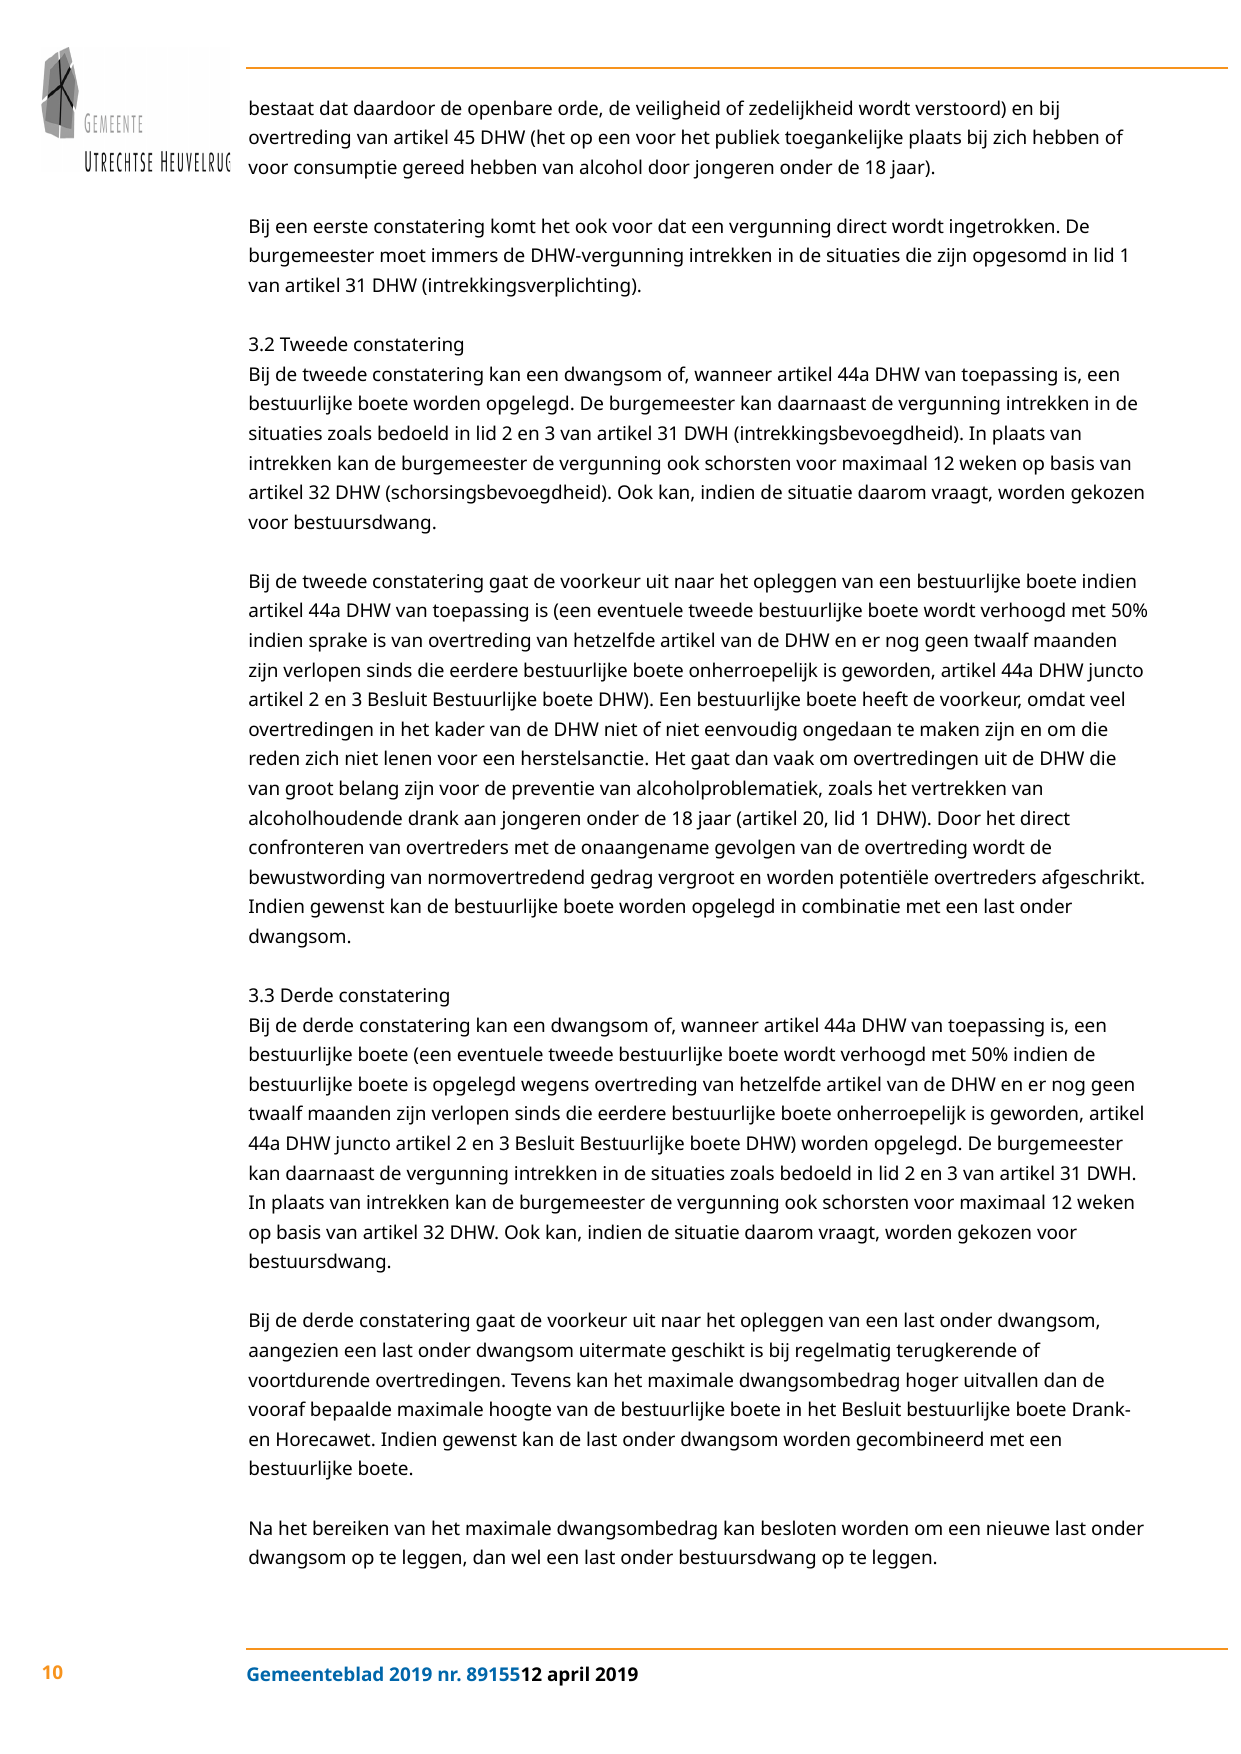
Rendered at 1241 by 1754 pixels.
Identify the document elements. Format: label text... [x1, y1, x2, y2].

text Na het bereiken van het maximale dwangsombedrag kan besloten worden om een nieuwe last onder dwangsom op te leggen, dan wel een last onder bestuursdwang op te leggen. [248, 1515, 1152, 1570]
text 3.2 Tweede constatering [248, 331, 1152, 357]
text Bij de derde constatering gaat de voorkeur uit naar het opleggen van een last onder dwangsom, aangezien een last onder dwangsom uitermate geschikt is bij regelmatig terugkerende of voortdurende overtredingen. Tevens kan het maximale dwangsombedrag hoger uitvallen dan de vooraf bepaalde maximale hoogte van de bestuurlijke boete in het Besluit bestuurlijke boete Drank- en Horecawet. Indien gewenst kan de last onder dwangsom worden gecombineerd met een bestuurlijke boete. [248, 1308, 1152, 1481]
text 3.3 Derde constatering [248, 982, 1152, 1008]
text Bij de tweede constatering gaat de voorkeur uit naar het opleggen van een bestuurlijke boete indien artikel 44a DHW van toepassing is (een eventuele tweede bestuurlijke boete wordt verhoogd met 50% indien sprake is van overtreding van hetzelfde artikel van de DHW en er nog geen twaalf maanden zijn verlopen sinds die eerdere bestuurlijke boete onherroepelijk is geworden, artikel 44a DHW juncto artikel 2 en 3 Besluit Bestuurlijke boete DHW). Een bestuurlijke boete heeft de voorkeur, omdat veel overtredingen in het kader van de DHW niet of niet eenvoudig ongedaan te maken zijn en om die reden zich niet lenen voor een herstelsanctie. Het gaat dan vaak om overtredingen uit de DHW die van groot belang zijn voor de preventie van alcoholproblematiek, zoals het vertrekken van alcoholhoudende drank aan jongeren onder de 18 jaar (artikel 20, lid 1 DHW). Door het direct confronteren van overtreders met de onaangename gevolgen van de overtreding wordt de bewustwording van normovertredend gedrag vergroot en worden potentiële overtreders afgeschrikt. Indien gewenst kan de bestuurlijke boete worden opgelegd in combinatie met een last onder dwangsom. [248, 568, 1152, 949]
text bestaat dat daardoor de openbare orde, de veiligheid of zedelijkheid wordt verstoord) en bij overtreding van artikel 45 DHW (het op een voor het publiek toegankelijke plaats bij zich hebben of voor consumptie gereed hebben van alcohol door jongeren onder de 18 jaar). [248, 95, 1152, 180]
text Bij de derde constatering kan een dwangsom of, wanneer artikel 44a DHW van toepassing is, een bestuurlijke boete (een eventuele tweede bestuurlijke boete wordt verhoogd met 50% indien de bestuurlijke boete is opgelegd wegens overtreding van hetzelfde artikel van de DHW en er nog geen twaalf maanden zijn verlopen sinds die eerdere bestuurlijke boete onherroepelijk is geworden, artikel 44a DHW juncto artikel 2 en 3 Besluit Bestuurlijke boete DHW) worden opgelegd. De burgemeester kan daarnaast de vergunning intrekken in de situaties zoals bedoeld in lid 2 en 3 van artikel 31 DWH. In plaats van intrekken kan de burgemeester de vergunning ook schorsten voor maximaal 12 weken op basis van artikel 32 DHW. Ook kan, indien de situatie daarom vraagt, worden gekozen voor bestuursdwang. [248, 1012, 1152, 1274]
text Bij een eerste constatering komt het ook voor dat een vergunning direct wordt ingetrokken. De burgemeester moet immers de DHW-vergunning intrekken in de situaties die zijn opgesomd in lid 1 van artikel 31 DHW (intrekkingsverplichting). [248, 213, 1152, 298]
text Bij de tweede constatering kan een dwangsom of, wanneer artikel 44a DHW van toepassing is, een bestuurlijke boete worden opgelegd. De burgemeester kan daarnaast de vergunning intrekken in de situaties zoals bedoeld in lid 2 en 3 van artikel 31 DWH (intrekkingsbevoegdheid). In plaats van intrekken kan de burgemeester de vergunning ook schorsten voor maximaal 12 weken op basis van artikel 32 DHW (schorsingsbevoegdheid). Ook kan, indien de situatie daarom vraagt, worden gekozen voor bestuursdwang. [248, 361, 1152, 535]
picture [41, 47, 231, 172]
